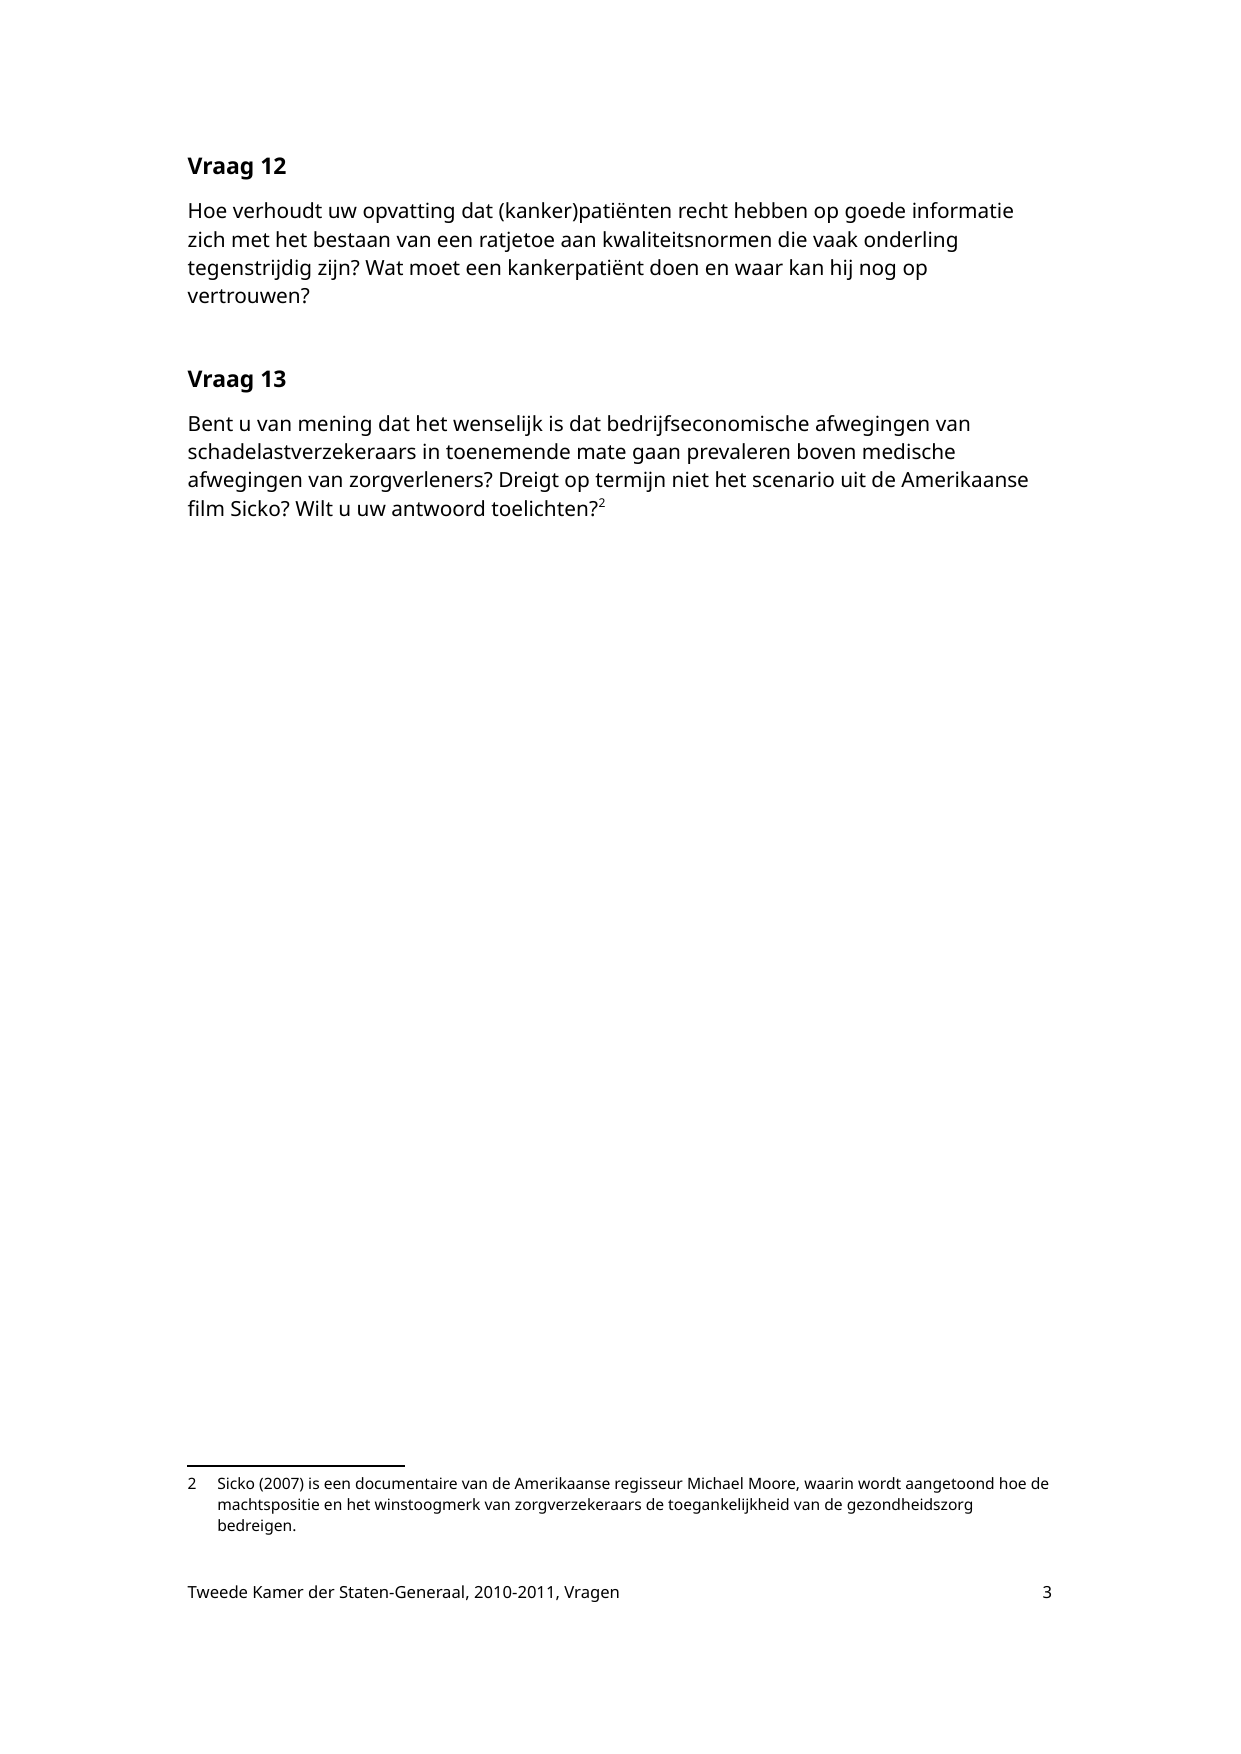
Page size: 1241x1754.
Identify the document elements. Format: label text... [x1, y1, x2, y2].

text Sicko (2007) is een documentaire van de Amerikaanse regisseur Michael Moore, waarin wordt aangetoond hoe de machtspositie en het winstoogmerk van zorgverzekeraars de toegankelijkheid van de gezondheidszorg bedreigen. [187, 1451, 1053, 1536]
subtitle Vraag 12 [187, 150, 1053, 181]
text Hoe verhoudt uw opvatting dat (kanker)patiënten recht hebben op goede informatie zich met het bestaan van een ratjetoe aan kwaliteitsnormen die vaak onderling tegenstrijdig zijn? Wat moet een kankerpatiënt doen en waar kan hij nog op vertrouwen? [187, 196, 1053, 310]
text Bent u van mening dat het wenselijk is dat bedrijfseconomische afwegingen van schadelastverzekeraars in toenemende mate gaan prevaleren boven medische afwegingen van zorgverleners? Dreigt op termijn niet het scenario uit de Amerikaanse film Sicko? Wilt u uw antwoord toelichten? [187, 409, 1053, 522]
subtitle Vraag 13 [187, 362, 1053, 394]
